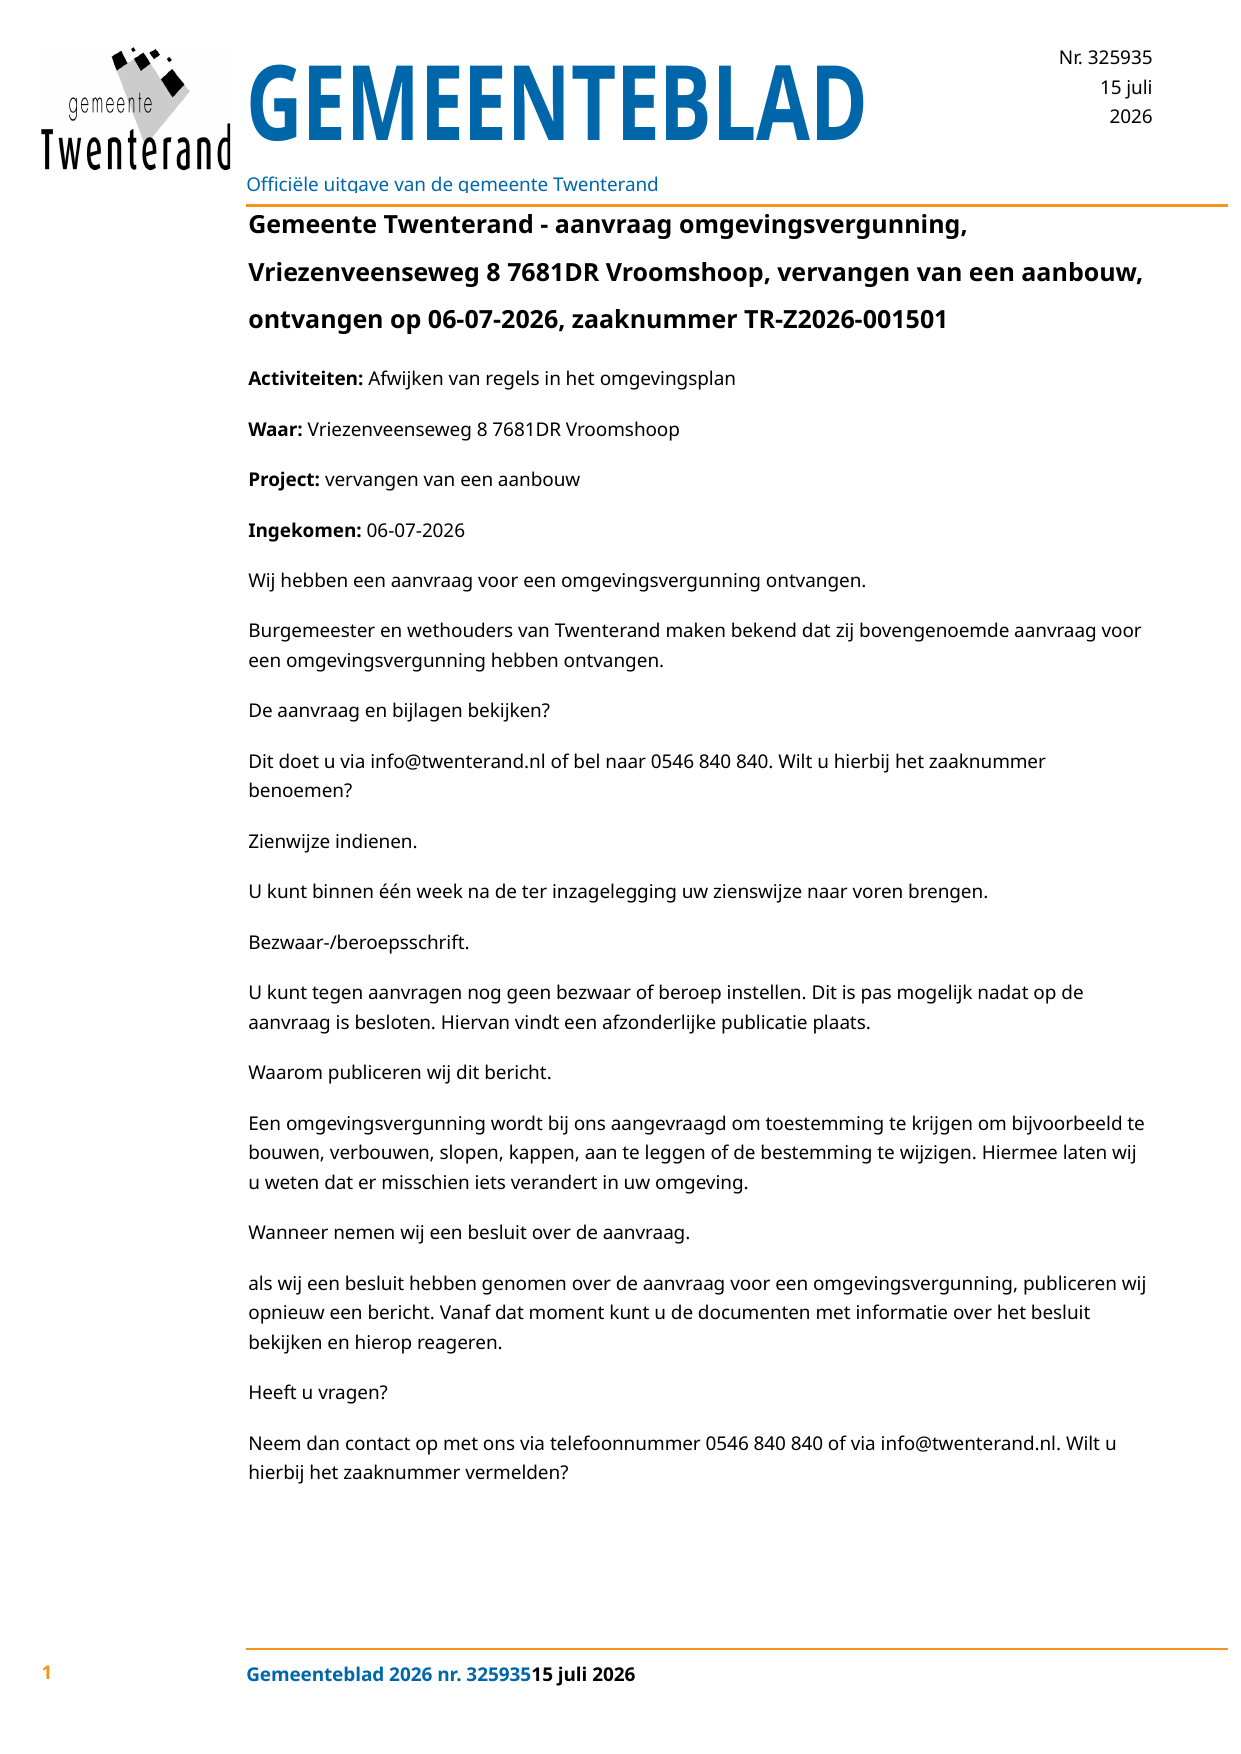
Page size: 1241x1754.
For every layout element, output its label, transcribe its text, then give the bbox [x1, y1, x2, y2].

text Bezwaar-/beroepsschrift. [248, 929, 1152, 954]
picture [41, 47, 231, 172]
text Ingekomen: 06-07-2026 [248, 517, 1152, 542]
text Dit doet u via info@twenterand.nl of bel naar 0546 840 840. Wilt u hierbij het zaaknummer benoemen? [248, 748, 1152, 803]
text U kunt binnen één week na de ter inzagelegging uw zienswijze naar voren brengen. [248, 878, 1152, 904]
text Project: vervangen van een aanbouw [248, 466, 1152, 492]
text De aanvraag en bijlagen bekijken? [248, 698, 1152, 723]
text Waar: Vriezenveenseweg 8 7681DR Vroomshoop [248, 416, 1152, 442]
text Wij hebben een aanvraag voor een omgevingsvergunning ontvangen. [248, 567, 1152, 593]
text Neem dan contact op met ons via telefoonnummer 0546 840 840 of via info@twenterand.nl. Wilt u hierbij het zaaknummer vermelden? [248, 1430, 1152, 1485]
text Activiteiten: Afwijken van regels in het omgevingsplan [248, 366, 1152, 391]
text als wij een besluit hebben genomen over de aanvraag voor een omgevingsvergunning, publiceren wij opnieuw een bericht. Vanaf dat moment kunt u de documenten met informatie over het besluit bekijken en hierop reageren. [248, 1270, 1152, 1354]
text Een omgevingsvergunning wordt bij ons aangevraagd om toestemming te krijgen om bijvoorbeeld te bouwen, verbouwen, slopen, kappen, aan te leggen of de bestemming te wijzigen. Hiermee laten wij u weten dat er misschien iets verandert in uw omgeving. [248, 1110, 1152, 1194]
text Gemeente Twenterand - aanvraag omgevingsvergunning, Vriezenveenseweg 8 7681DR Vroomshoop, vervangen van een aanbouw, ontvangen op 06-07-2026, zaaknummer TR-Z2026-001501 [248, 207, 1152, 336]
text Heeft u vragen? [248, 1379, 1152, 1405]
text Wanneer nemen wij een besluit over de aanvraag. [248, 1219, 1152, 1245]
text Zienwijze indienen. [248, 828, 1152, 854]
text U kunt tegen aanvragen nog geen bezwaar of beroep instellen. Dit is pas mogelijk nadat op de aanvraag is besloten. Hiervan vindt een afzonderlijke publicatie plaats. [248, 979, 1152, 1034]
text Waarom publiceren wij dit bericht. [248, 1059, 1152, 1085]
text Burgemeester en wethouders van Twenterand maken bekend dat zij bovengenoemde aanvraag voor een omgevingsvergunning hebben ontvangen. [248, 618, 1152, 673]
